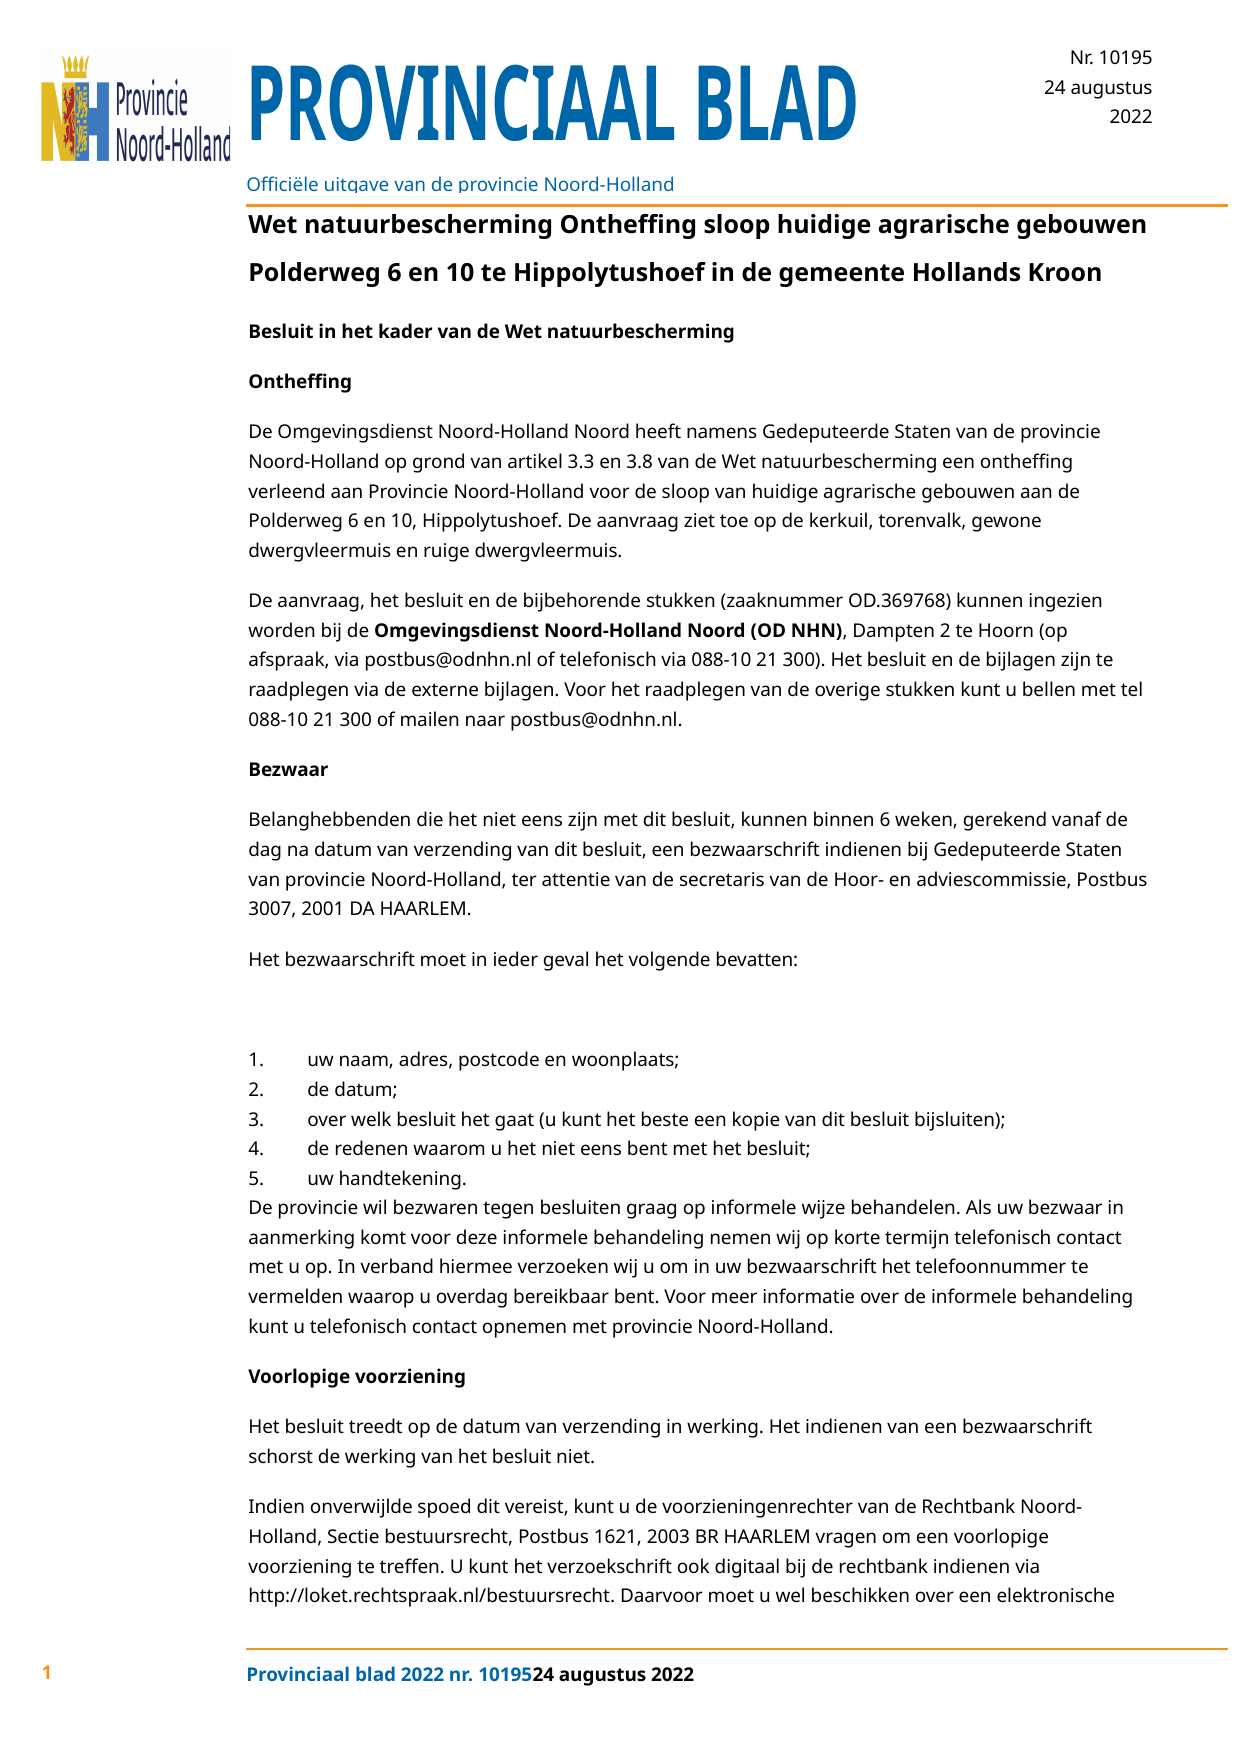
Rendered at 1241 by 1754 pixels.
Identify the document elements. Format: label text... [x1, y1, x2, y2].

text De provincie wil bezwaren tegen besluiten graag op informele wijze behandelen. Als uw bezwaar in aanmerking komt voor deze informele behandeling nemen wij op korte termijn telefonisch contact met u op. In verband hiermee verzoeken wij u om in uw bezwaarschrift het telefoonnummer te vermelden waarop u overdag bereikbaar bent. Voor meer informatie over de informele behandeling kunt u telefonisch contact opnemen met provincie Noord-Holland. [248, 1194, 1152, 1339]
text Voorlopige voorziening [248, 1363, 1152, 1389]
text Wet natuurbescherming Ontheffing sloop huidige agrarische gebouwen Polderweg 6 en 10 te Hippolytushoef in de gemeente Hollands Kroon [248, 207, 1152, 288]
list uw handtekening. [248, 1165, 1152, 1191]
text Bezwaar [248, 756, 1152, 782]
text De Omgevingsdienst Noord-Holland Noord heeft namens Gedeputeerde Staten van de provincie Noord-Holland op grond van artikel 3.3 en 3.8 van de Wet natuurbescherming een ontheffing verleend aan Provincie Noord-Holland voor de sloop van huidige agrarische gebouwen aan de Polderweg 6 en 10, Hippolytushoef. De aanvraag ziet toe op de kerkuil, torenvalk, gewone dwergvleermuis en ruige dwergvleermuis. [248, 419, 1152, 563]
list de datum; [248, 1076, 1152, 1102]
text Belanghebbenden die het niet eens zijn met dit besluit, kunnen binnen 6 weken, gerekend vanaf de dag na datum van verzending van dit besluit, een bezwaarschrift indienen bij Gedeputeerde Staten van provincie Noord-Holland, ter attentie van de secretaris van de Hoor- en adviescommissie, Postbus 3007, 2001 DA HAARLEM. [248, 807, 1152, 921]
text Ontheffing [248, 368, 1152, 394]
text Besluit in het kader van de Wet natuurbescherming [248, 318, 1152, 344]
text Het bezwaarschrift moet in ieder geval het volgende bevatten: [248, 946, 1152, 972]
list over welk besluit het gaat (u kunt het beste een kopie van dit besluit bijsluiten); [248, 1106, 1152, 1132]
text Indien onverwijlde spoed dit vereist, kunt u de voorzieningenrechter van de Rechtbank Noord-Holland, Sectie bestuursrecht, Postbus 1621, 2003 BR HAARLEM vragen om een voorlopige voorziening te treffen. U kunt het verzoekschrift ook digitaal bij de rechtbank indienen via http://loket.rechtspraak.nl/bestuursrecht. Daarvoor moet u wel beschikken over een elektronische [248, 1494, 1152, 1608]
picture [41, 47, 231, 172]
list de redenen waarom u het niet eens bent met het besluit; [248, 1135, 1152, 1161]
text Het besluit treedt op de datum van verzending in werking. Het indienen van een bezwaarschrift schorst de werking van het besluit niet. [248, 1414, 1152, 1469]
text De aanvraag, het besluit en de bijbehorende stukken (zaaknummer OD.369768) kunnen ingezien worden bij de Omgevingsdienst Noord-Holland Noord (OD NHN), Dampten 2 te Hoorn (op afspraak, via postbus@odnhn.nl of telefonisch via 088-10 21 300). Het besluit en de bijlagen zijn te raadplegen via de externe bijlagen. Voor het raadplegen van de overige stukken kunt u bellen met tel 088-10 21 300 of mailen naar postbus@odnhn.nl. [248, 587, 1152, 732]
list uw naam, adres, postcode en woonplaats; [248, 1047, 1152, 1072]
